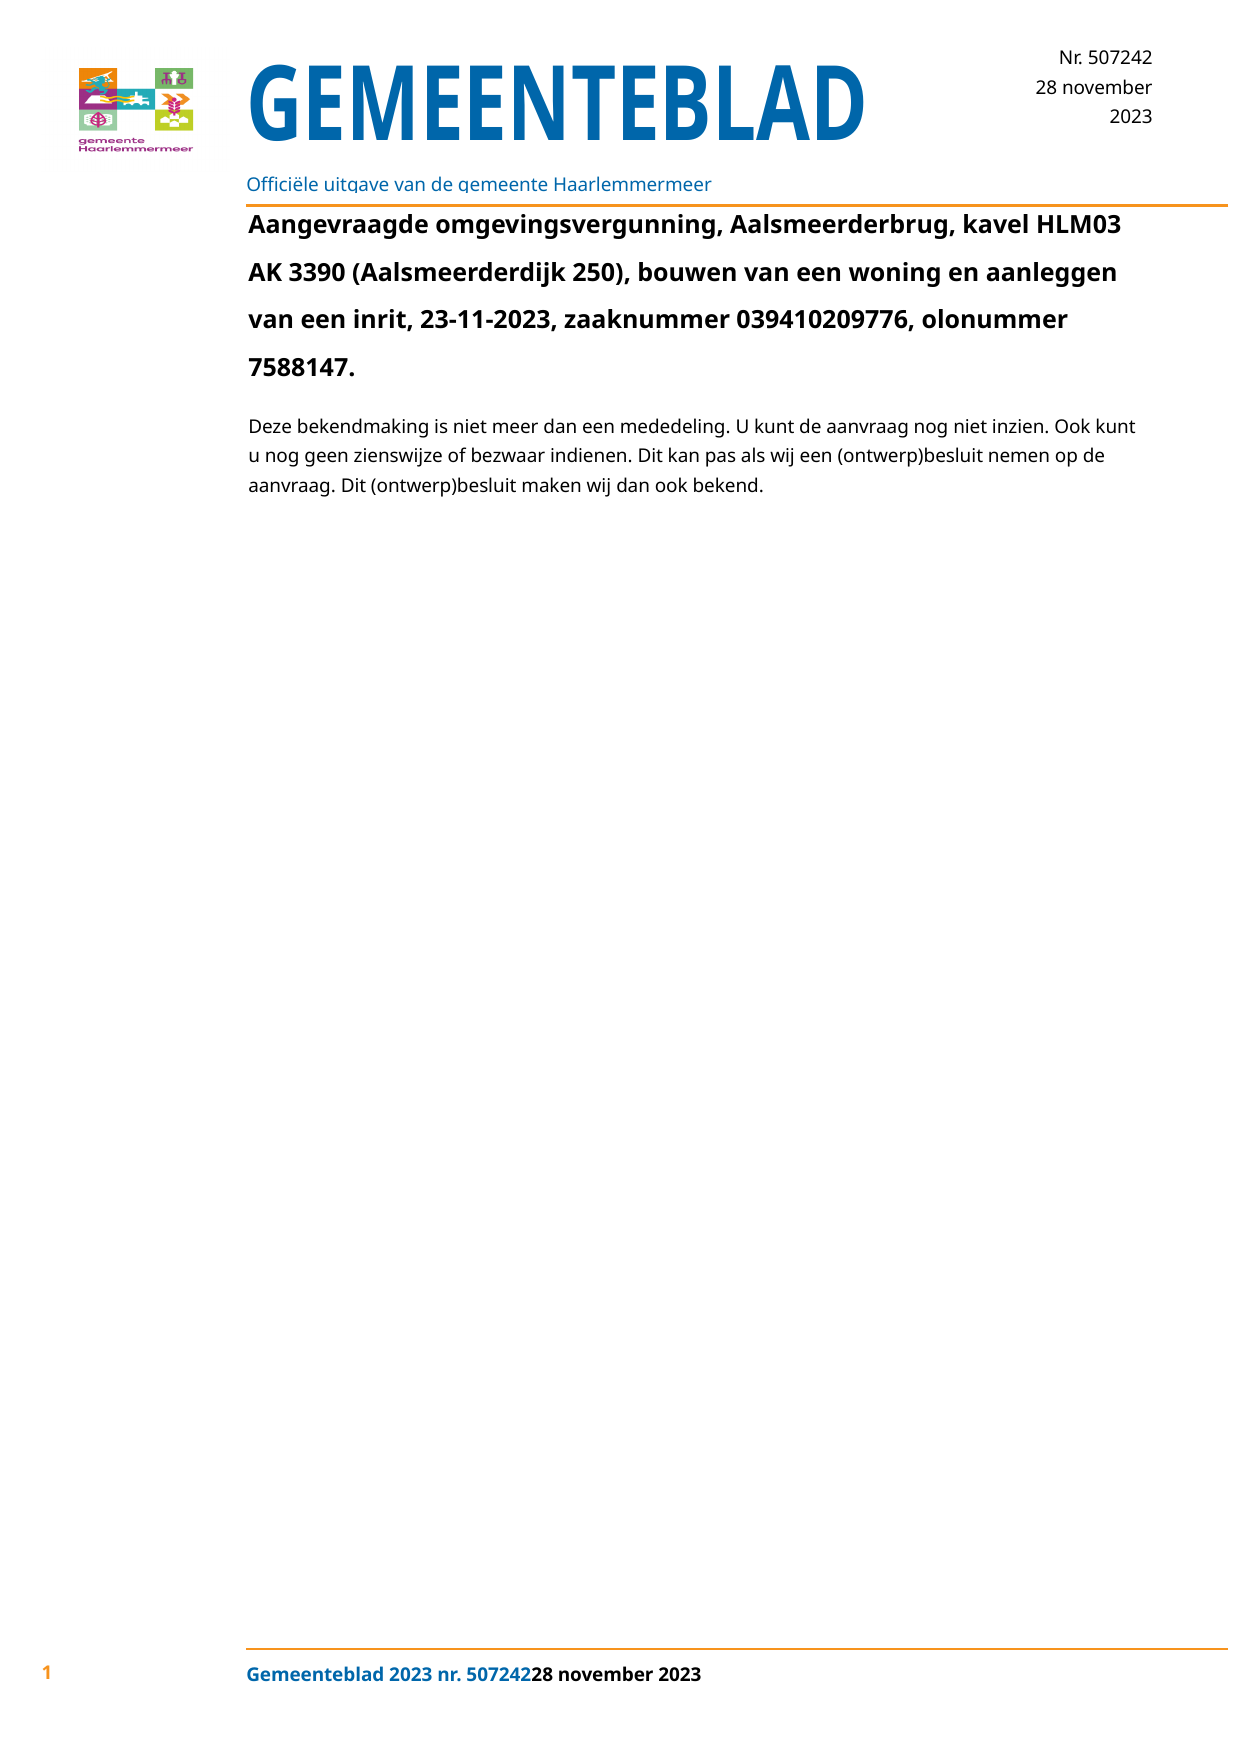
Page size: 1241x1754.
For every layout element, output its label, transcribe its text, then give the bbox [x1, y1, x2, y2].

text Aangevraagde omgevingsvergunning, Aalsmeerderbrug, kavel HLM03 AK 3390 (Aalsmeerderdijk 250), bouwen van een woning en aanleggen van een inrit, 23-11-2023, zaaknummer 039410209776, olonummer 7588147. [248, 207, 1152, 384]
text Deze bekendmaking is niet meer dan een mededeling. U kunt de aanvraag nog niet inzien. Ook kunt u nog geen zienswijze of bezwaar indienen. Dit kan pas als wij een (ontwerp)besluit nemen op de aanvraag. Dit (ontwerp)besluit maken wij dan ook bekend. [248, 413, 1152, 498]
picture [41, 47, 231, 172]
